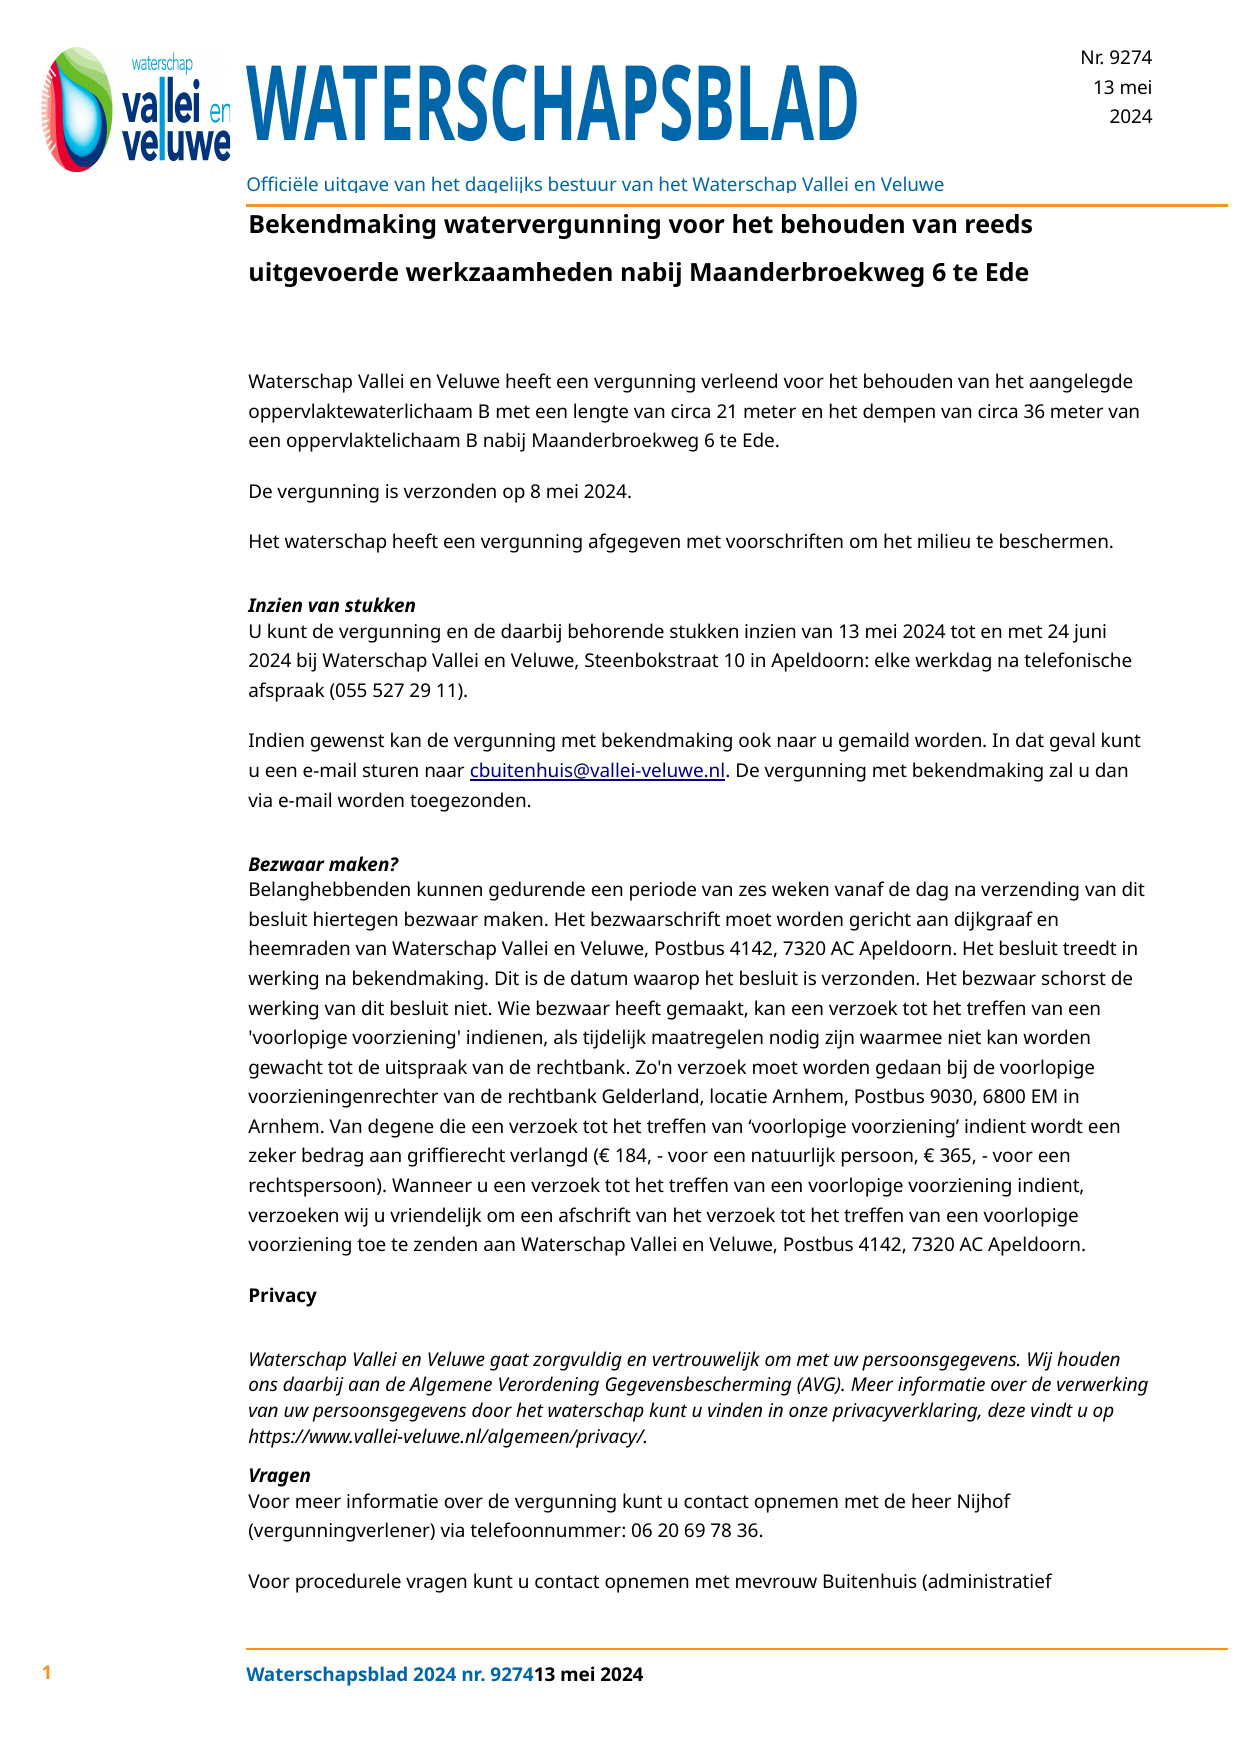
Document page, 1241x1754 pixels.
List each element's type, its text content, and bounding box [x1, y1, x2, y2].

text Voor procedurele vragen kunt u contact opnemen met mevrouw Buitenhuis (administratief [248, 1568, 1152, 1594]
text Vragen [248, 1462, 1152, 1488]
text Privacy [248, 1282, 1152, 1308]
text Bezwaar maken? [248, 851, 1152, 876]
text Bekendmaking watervergunning voor het behouden van reeds uitgevoerde werkzaamheden nabij Maanderbroekweg 6 te Ede [248, 207, 1152, 288]
text Indien gewenst kan de vergunning met bekendmaking ook naar u gemaild worden. In dat geval kunt u een e-mail sturen naar cbuitenhuis@vallei-veluwe.nl. De vergunning met bekendmaking zal u dan via e-mail worden toegezonden. [248, 728, 1152, 812]
text Voor meer informatie over de vergunning kunt u contact opnemen met de heer Nijhof (vergunningverlener) via telefoonnummer: 06 20 69 78 36. [248, 1488, 1152, 1543]
text Het waterschap heeft een vergunning afgegeven met voorschriften om het milieu te beschermen. [248, 528, 1152, 554]
text Inzien van stukken [248, 592, 1152, 618]
text U kunt de vergunning en de daarbij behorende stukken inzien van 13 mei 2024 tot en met 24 juni 2024 bij Waterschap Vallei en Veluwe, Steenbokstraat 10 in Apeldoorn: elke werkdag na telefonische afspraak (055 527 29 11). [248, 618, 1152, 703]
text De vergunning is verzonden op 8 mei 2024. [248, 478, 1152, 504]
picture [41, 47, 231, 172]
text Belanghebbenden kunnen gedurende een periode van zes weken vanaf de dag na verzending van dit besluit hiertegen bezwaar maken. Het bezwaarschrift moet worden gericht aan dijkgraaf en heemraden van Waterschap Vallei en Veluwe, Postbus 4142, 7320 AC Apeldoorn. Het besluit treedt in werking na bekendmaking. Dit is de datum waarop het besluit is verzonden. Het bezwaar schorst de werking van dit besluit niet. Wie bezwaar heeft gemaakt, kan een verzoek tot het treffen van een 'voorlopige voorziening' indienen, als tijdelijk maatregelen nodig zijn waarmee niet kan worden gewacht tot de uitspraak van de rechtbank. Zo'n verzoek moet worden gedaan bij de voorlopige voorzieningenrechter van de rechtbank Gelderland, locatie Arnhem, Postbus 9030, 6800 EM in Arnhem. Van degene die een verzoek tot het treffen van ‘voorlopige voorziening’ indient wordt een zeker bedrag aan griffierecht verlangd (€ 184, - voor een natuurlijk persoon, € 365, - voor een rechtspersoon). Wanneer u een verzoek tot het treffen van een voorlopige voorziening indient, verzoeken wij u vriendelijk om een afschrift van het verzoek tot het treffen van een voorlopige voorziening toe te zenden aan Waterschap Vallei en Veluwe, Postbus 4142, 7320 AC Apeldoorn. [248, 876, 1152, 1257]
text Waterschap Vallei en Veluwe heeft een vergunning verleend voor het behouden van het aangelegde oppervlaktewaterlichaam B met een lengte van circa 21 meter en het dempen van circa 36 meter van een oppervlaktelichaam B nabij Maanderbroekweg 6 te Ede. [248, 368, 1152, 453]
text Waterschap Vallei en Veluwe gaat zorgvuldig en vertrouwelijk om met uw persoonsgegevens. Wij houden ons daarbij aan de Algemene Verordening Gegevensbescherming (AVG). Meer informatie over de verwerking van uw persoonsgegevens door het waterschap kunt u vinden in onze privacyverklaring, deze vindt u op https://www.vallei-veluwe.nl/algemeen/privacy/. [248, 1346, 1152, 1449]
